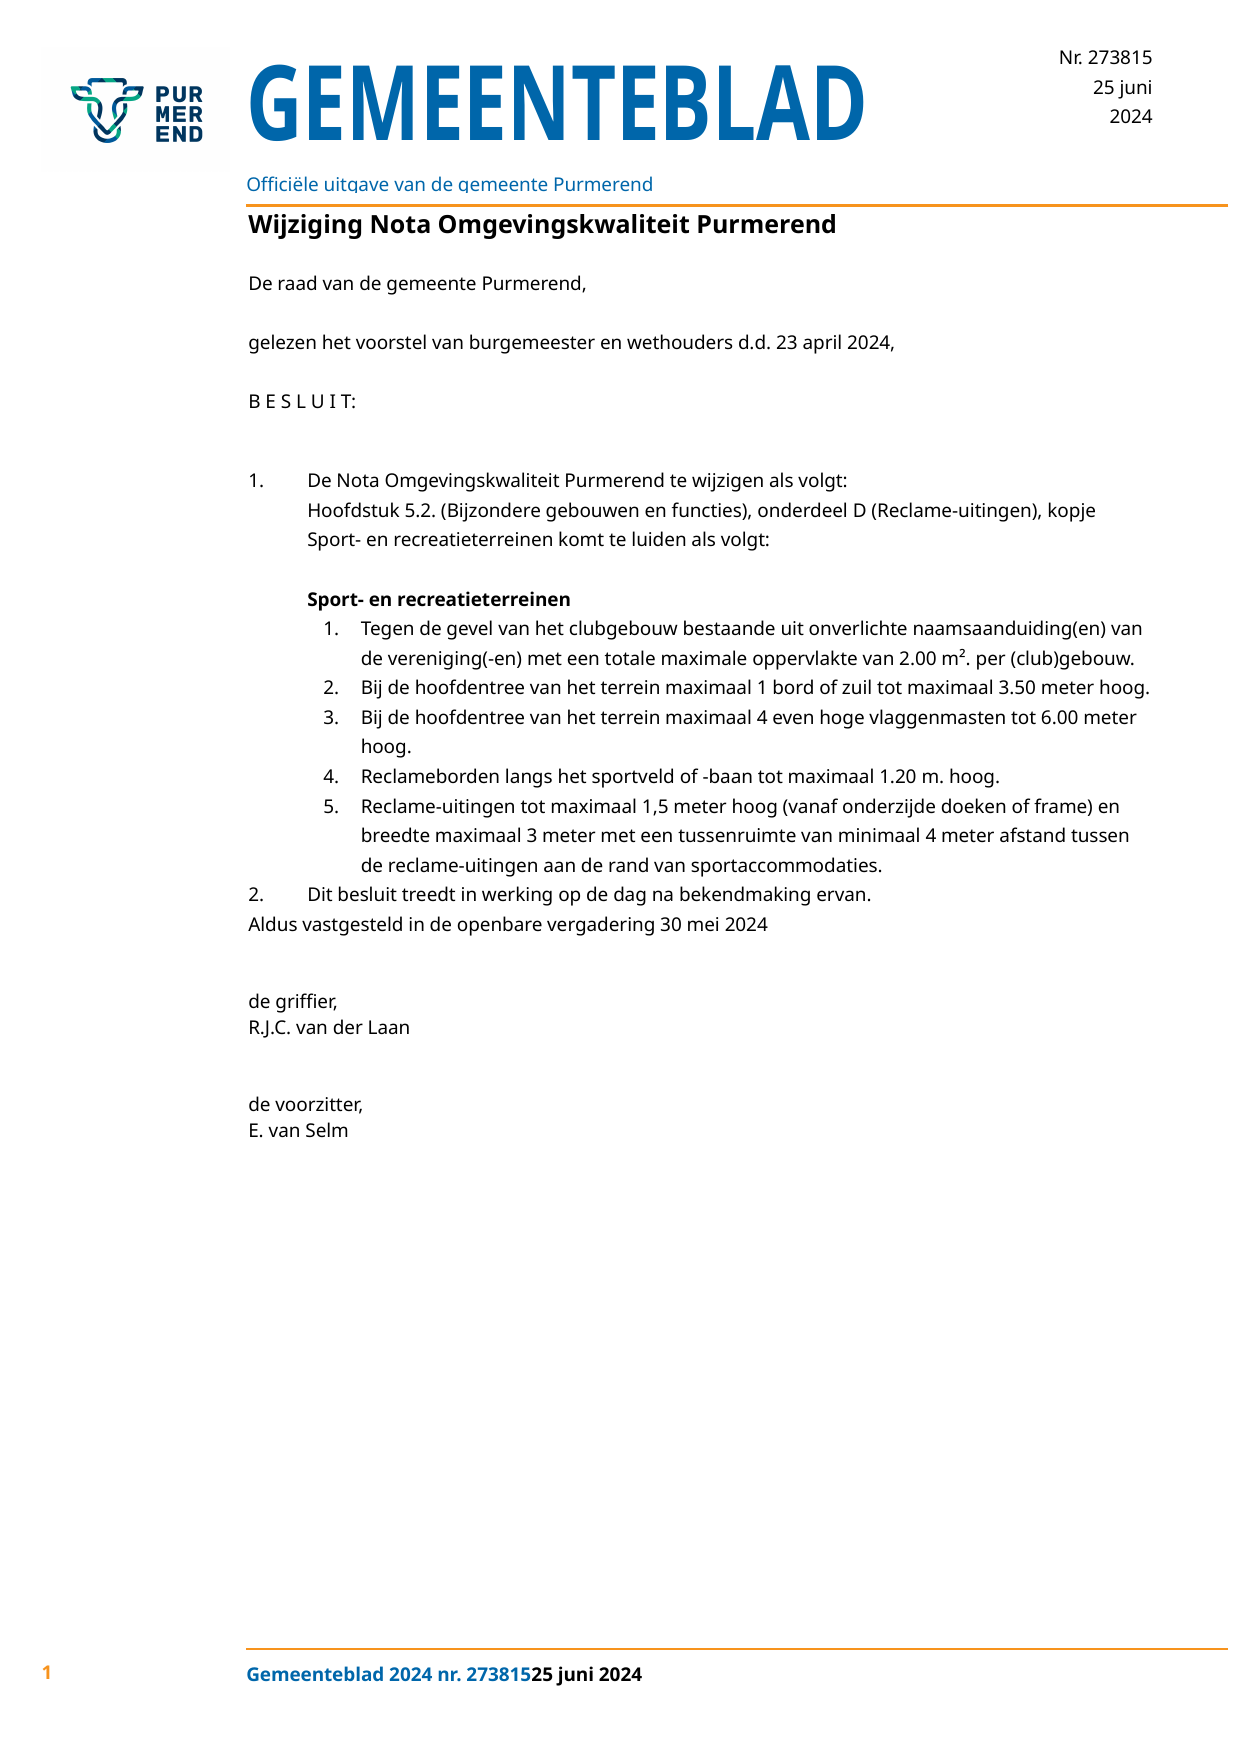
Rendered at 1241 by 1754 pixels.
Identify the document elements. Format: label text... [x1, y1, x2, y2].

list Tegen de gevel van het clubgebouw bestaande uit onverlichte naamsaanduiding(en) van de vereniging(-en) met een totale maximale oppervlakte van 2.00 m². per (club)gebouw. [323, 615, 1152, 671]
text Wijziging Nota Omgevingskwaliteit Purmerend [248, 207, 1152, 241]
list Reclame-uitingen tot maximaal 1,5 meter hoog (vanaf onderzijde doeken of frame) en breedte maximaal 3 meter met een tussenruimte van minimaal 4 meter afstand tussen de reclame-uitingen aan de rand van sportaccommodaties. [323, 793, 1152, 878]
list Bij de hoofdentree van het terrein maximaal 1 bord of zuil tot maximaal 3.50 meter hoog. [323, 674, 1152, 700]
list Bij de hoofdentree van het terrein maximaal 4 even hoge vlaggenmasten tot 6.00 meter hoog. [323, 704, 1152, 759]
text Aldus vastgesteld in de openbare vergadering 30 mei 2024 [248, 911, 1152, 937]
text de griffier, [248, 988, 1152, 1014]
text B E S L U I T: [248, 389, 1152, 414]
list Sport- en recreatieterreinen [248, 586, 1152, 612]
text De raad van de gemeente Purmerend, [248, 270, 1152, 296]
list Hoofdstuk 5.2. (Bijzondere gebouwen en functies), onderdeel D (Reclame-uitingen), kopje Sport- en recreatieterreinen komt te luiden als volgt: [248, 497, 1152, 552]
text gelezen het voorstel van burgemeester en wethouders d.d. 23 april 2024, [248, 329, 1152, 355]
text de voorzitter, [248, 1091, 1152, 1117]
list Reclameborden langs het sportveld of -baan tot maximaal 1.20 m. hoog. [323, 763, 1152, 789]
text R.J.C. van der Laan [248, 1014, 1152, 1040]
list Dit besluit treedt in werking op de dag na bekendmaking ervan. [248, 882, 1152, 907]
list De Nota Omgevingskwaliteit Purmerend te wijzigen als volgt: [248, 467, 1152, 493]
picture [41, 47, 231, 172]
text E. van Selm [248, 1117, 1152, 1143]
